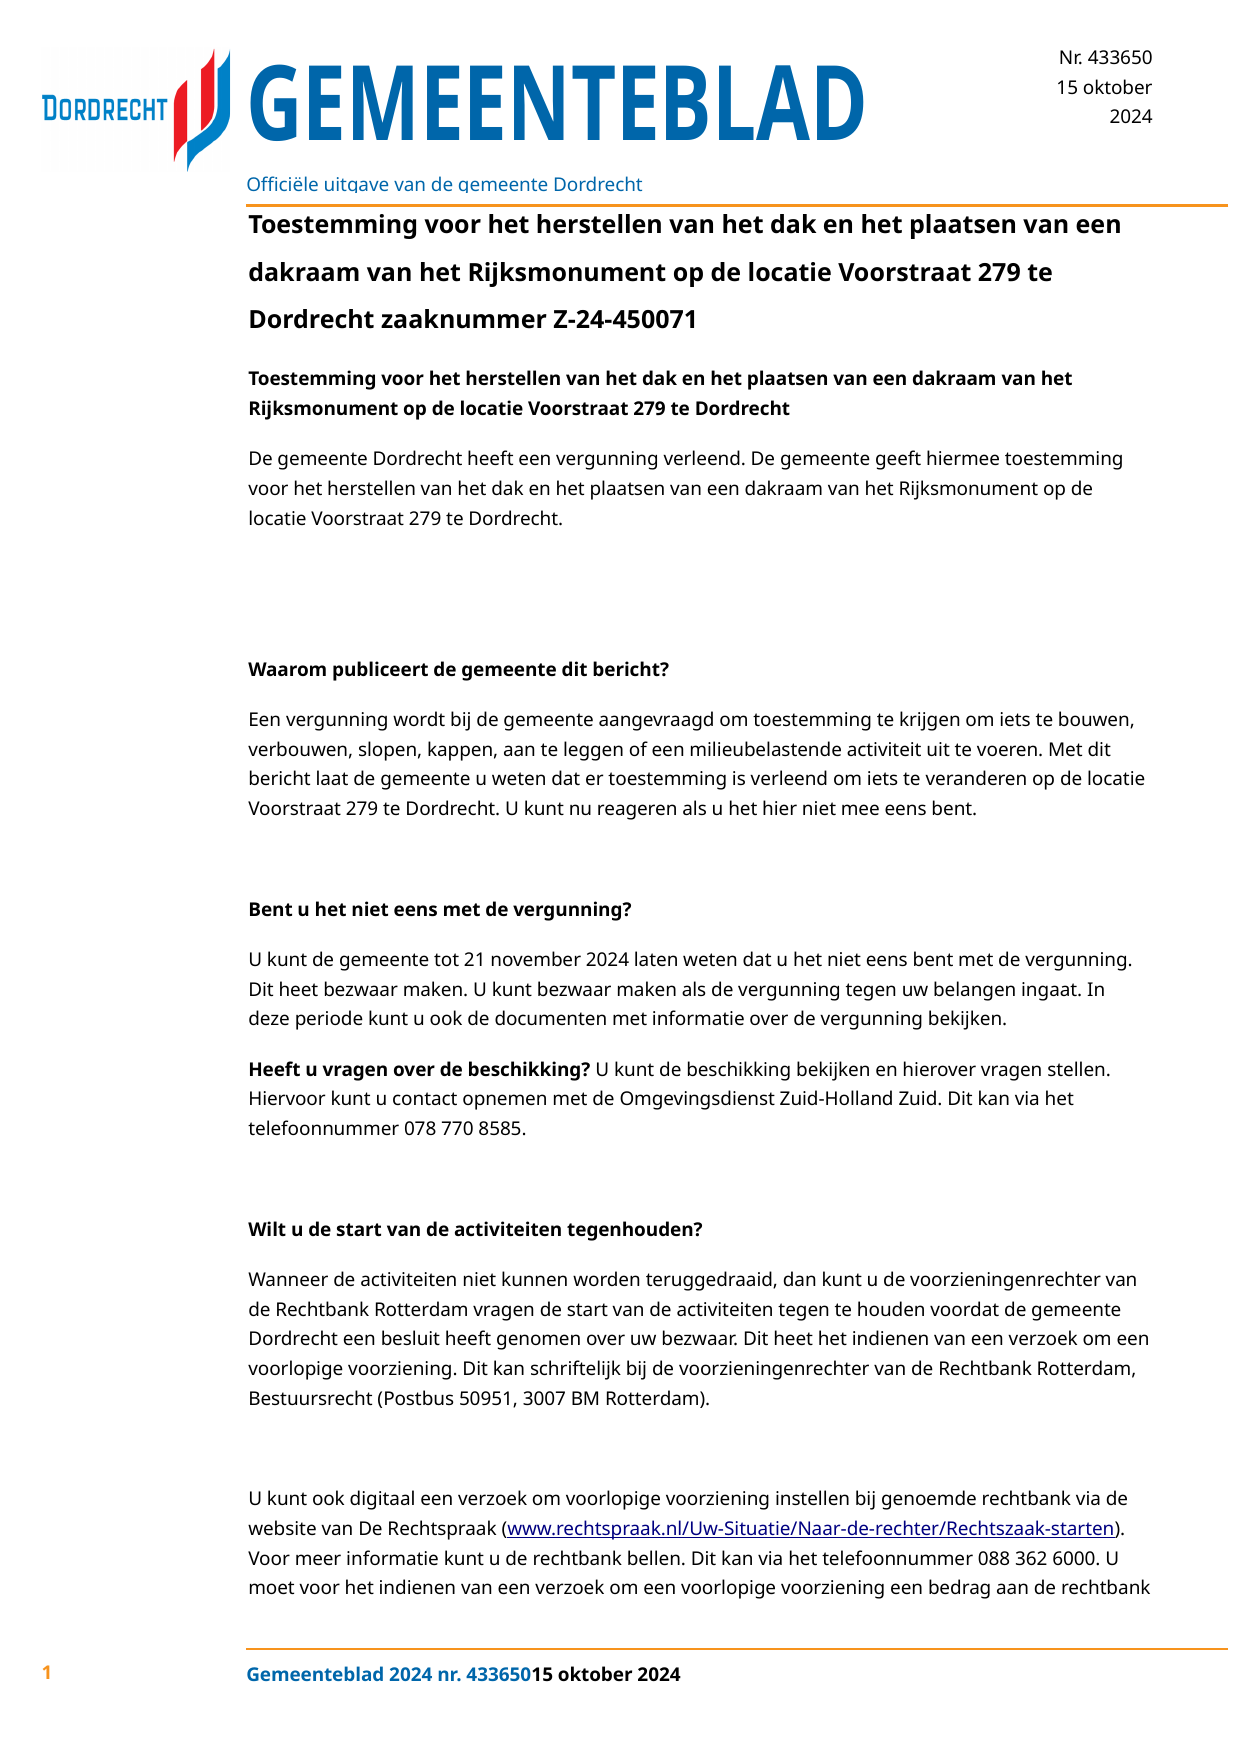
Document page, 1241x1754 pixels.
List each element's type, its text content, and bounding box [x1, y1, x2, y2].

text Wilt u de start van de activiteiten tegenhouden? [248, 1216, 1152, 1242]
text Een vergunning wordt bij de gemeente aangevraagd om toestemming te krijgen om iets te bouwen, verbouwen, slopen, kappen, aan te leggen of een milieubelastende activiteit uit te voeren. Met dit bericht laat de gemeente u weten dat er toestemming is verleend om iets te veranderen op de locatie Voorstraat 279 te Dordrecht. U kunt nu reageren als u het hier niet mee eens bent. [248, 706, 1152, 821]
text De gemeente Dordrecht heeft een vergunning verleend. De gemeente geeft hiermee toestemming voor het herstellen van het dak en het plaatsen van een dakraam van het Rijksmonument op de locatie Voorstraat 279 te Dordrecht. [248, 446, 1152, 530]
text Heeft u vragen over de beschikking? U kunt de beschikking bekijken en hierover vragen stellen. Hiervoor kunt u contact opnemen met de Omgevingsdienst Zuid-Holland Zuid. Dit kan via het telefoonnummer 078 770 8585. [248, 1056, 1152, 1141]
picture [41, 47, 231, 172]
text Wanneer de activiteiten niet kunnen worden teruggedraaid, dan kunt u de voorzieningenrechter van de Rechtbank Rotterdam vragen de start van de activiteiten tegen te houden voordat de gemeente Dordrecht een besluit heeft genomen over uw bezwaar. Dit heet het indienen van een verzoek om een voorlopige voorziening. Dit kan schriftelijk bij de voorzieningenrechter van de Rechtbank Rotterdam, Bestuursrecht (Postbus 50951, 3007 BM Rotterdam). [248, 1266, 1152, 1410]
text U kunt ook digitaal een verzoek om voorlopige voorziening instellen bij genoemde rechtbank via de website van De Rechtspraak (www.rechtspraak.nl/Uw-Situatie/Naar-de-rechter/Rechtszaak-starten). Voor meer informatie kunt u de rechtbank bellen. Dit kan via het telefoonnummer 088 362 6000. U moet voor het indienen van een verzoek om een voorlopige voorziening een bedrag aan de rechtbank [248, 1486, 1152, 1600]
text Toestemming voor het herstellen van het dak en het plaatsen van een dakraam van het Rijksmonument op de locatie Voorstraat 279 te Dordrecht zaaknummer Z-24-450071 [248, 207, 1152, 336]
text Waarom publiceert de gemeente dit bericht? [248, 656, 1152, 682]
text Toestemming voor het herstellen van het dak en het plaatsen van een dakraam van het Rijksmonument op de locatie Voorstraat 279 te Dordrecht [248, 366, 1152, 421]
text U kunt de gemeente tot 21 november 2024 laten weten dat u het niet eens bent met de vergunning. Dit heet bezwaar maken. U kunt bezwaar maken als de vergunning tegen uw belangen ingaat. In deze periode kunt u ook de documenten met informatie over de vergunning bekijken. [248, 946, 1152, 1031]
text Bent u het niet eens met de vergunning? [248, 896, 1152, 922]
